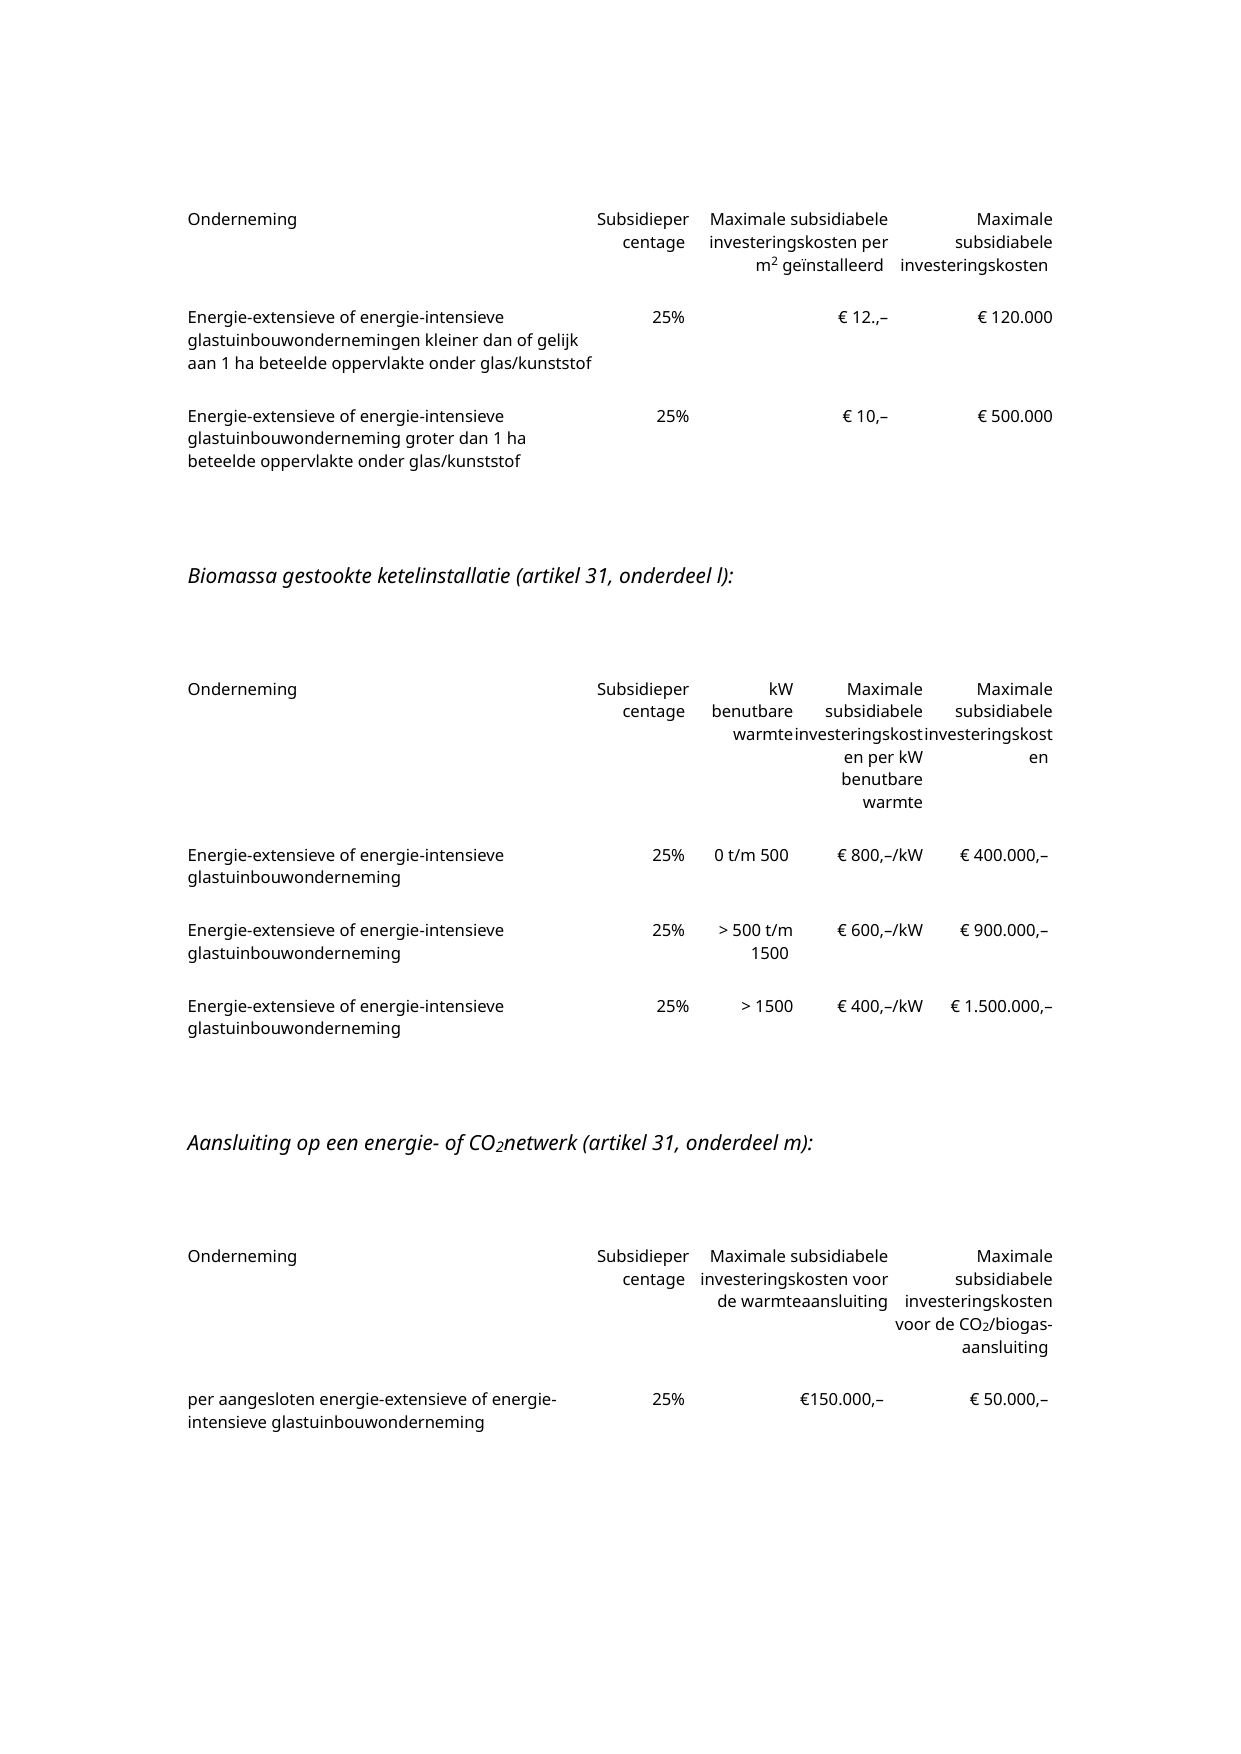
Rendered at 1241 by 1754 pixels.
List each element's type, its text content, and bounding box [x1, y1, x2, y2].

table_header Subsidiepercentage [594, 677, 689, 843]
table_cell 25% [594, 1388, 689, 1463]
table_header Maximale subsidiabele investeringskosten [888, 208, 1053, 306]
table_header Maximale subsidiabele investeringskosten per kW benutbare warmte [793, 677, 923, 843]
table_cell € 12.,– [689, 306, 888, 404]
table_cell > 500 t/m 1500 [689, 919, 793, 994]
table_cell Energie-extensieve of energie-intensieve glastuinbouwonderneming [188, 919, 594, 994]
table_header Onderneming [188, 208, 594, 306]
table_cell 0 t/m 500 [689, 843, 793, 919]
table_cell € 400.000,– [923, 843, 1053, 919]
table_cell € 50.000,– [888, 1388, 1053, 1463]
table_header Maximale subsidiabele investeringskosten per m2 geïnstalleerd [689, 208, 888, 306]
table_header kW benutbare warmte [689, 677, 793, 843]
table_cell 25% [594, 919, 689, 994]
table_cell Energie-extensieve of energie-intensieve glastuinbouwondernemingen kleiner dan of gelijk aan 1 ha beteelde oppervlakte onder glas/kunststof [188, 306, 594, 404]
table_header Onderneming [188, 1244, 594, 1388]
table_cell Energie-extensieve of energie-intensieve glastuinbouwonderneming groter dan 1 ha beteelde oppervlakte onder glas/kunststof [188, 404, 594, 502]
table_cell Energie-extensieve of energie-intensieve glastuinbouwonderneming [188, 994, 594, 1069]
table_cell € 400,–/kW [793, 994, 923, 1069]
table_cell € 500.000 [888, 404, 1053, 502]
table_cell € 600,–/kW [793, 919, 923, 994]
text Biomassa gestookte ketelinstallatie (artikel 31, onderdeel l): [187, 561, 1053, 589]
table_cell € 800,–/kW [793, 843, 923, 919]
table_cell 25% [594, 843, 689, 919]
table_cell 25% [594, 404, 689, 502]
table_cell € 120.000 [888, 306, 1053, 404]
table_cell €150.000,– [689, 1388, 888, 1463]
table_header Subsidiepercentage [594, 208, 689, 306]
table_cell > 1500 [689, 994, 793, 1069]
table_cell per aangesloten energie-extensieve of energie-intensieve glastuinbouwonderneming [188, 1388, 594, 1463]
table_cell € 1.500.000,– [923, 994, 1053, 1069]
text Aansluiting op een energie- of CO2netwerk (artikel 31, onderdeel m): [187, 1128, 1053, 1156]
table_cell Energie-extensieve of energie-intensieve glastuinbouwonderneming [188, 843, 594, 919]
table_cell 25% [594, 306, 689, 404]
table_cell 25% [594, 994, 689, 1069]
table_header Maximale subsidiabele investeringskosten [923, 677, 1053, 843]
table_header Maximale subsidiabele investeringskosten voor de warmteaansluiting [689, 1244, 888, 1388]
table_cell € 900.000,– [923, 919, 1053, 994]
table_cell € 10,– [689, 404, 888, 502]
table_header Subsidiepercentage [594, 1244, 689, 1388]
table_header Onderneming [188, 677, 594, 843]
table_header Maximale subsidiabele investeringskosten voor de CO2/biogas-aansluiting [888, 1244, 1053, 1388]
